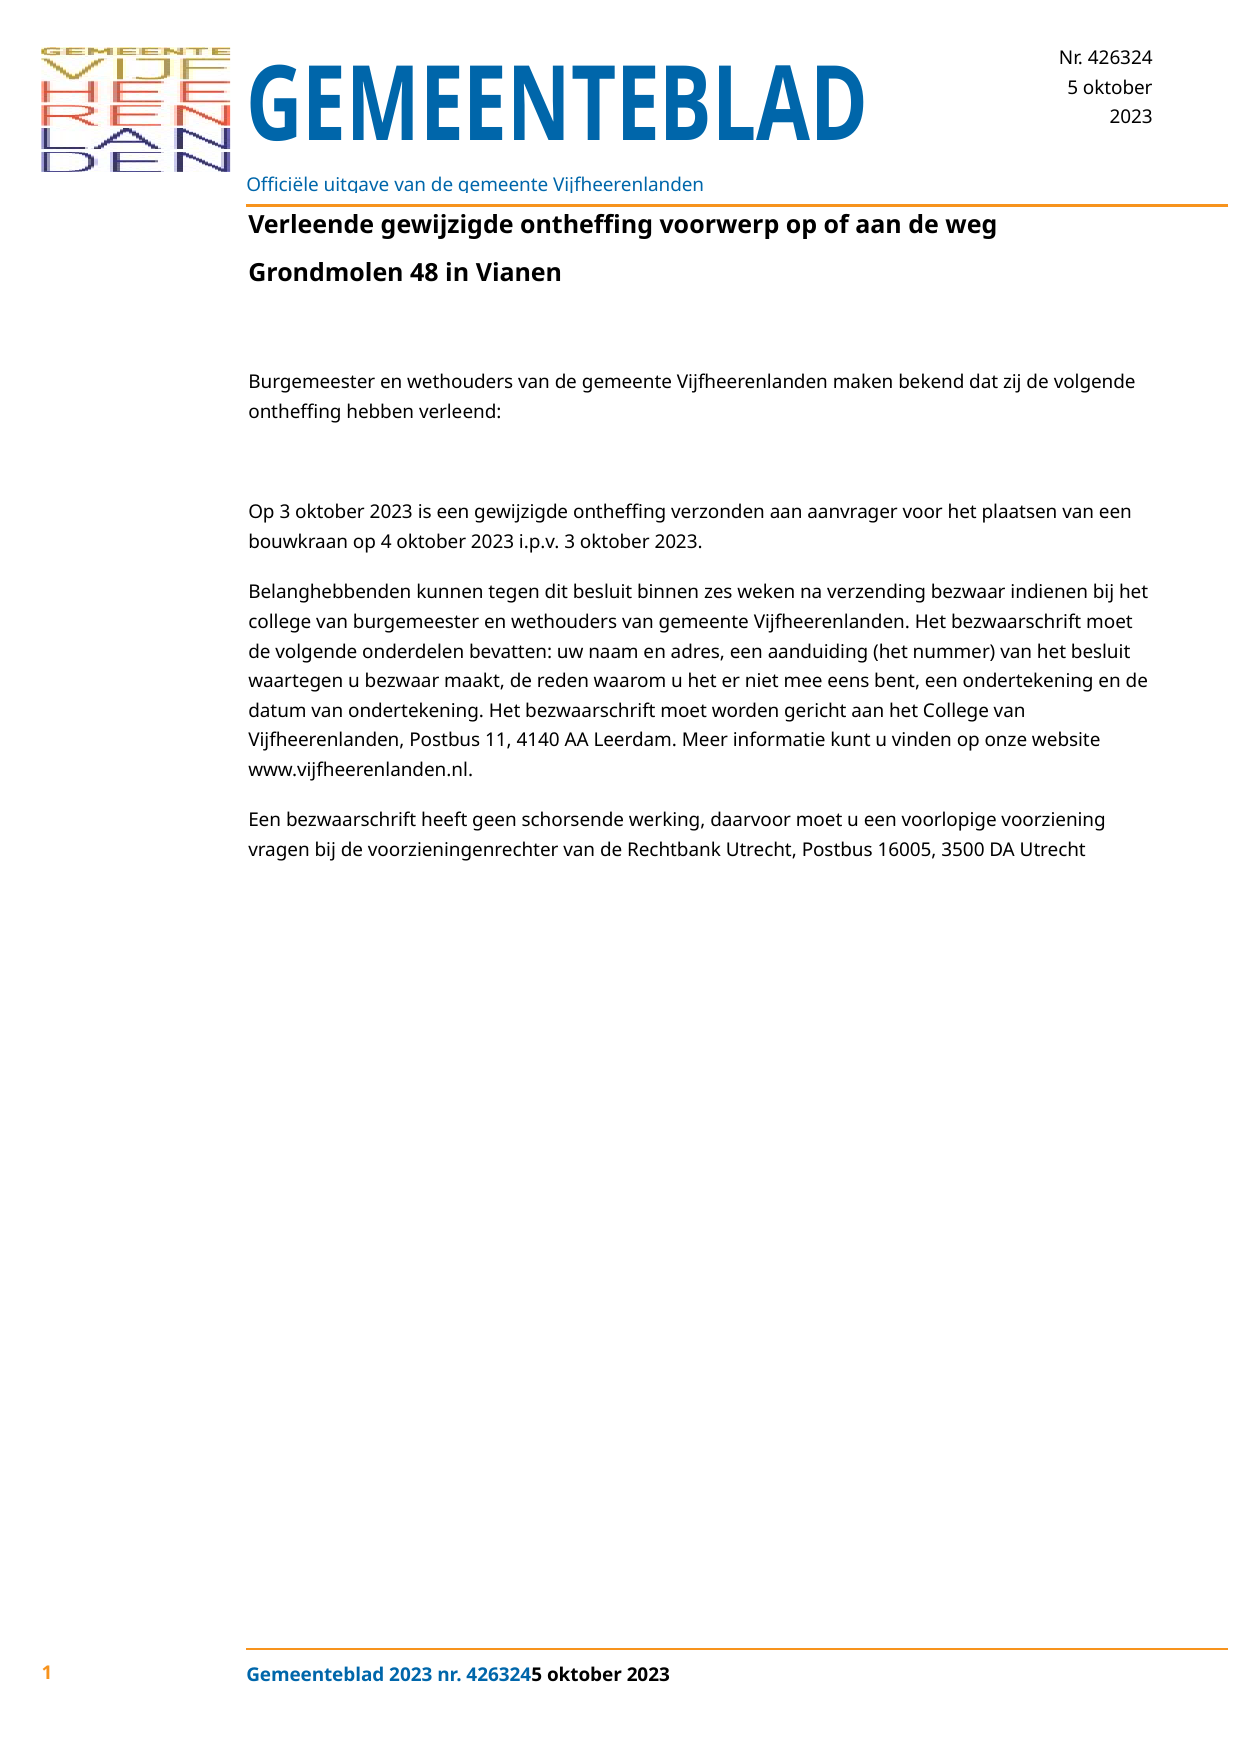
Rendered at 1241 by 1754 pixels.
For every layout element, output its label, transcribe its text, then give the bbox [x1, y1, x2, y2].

text Een bezwaarschrift heeft geen schorsende werking, daarvoor moet u een voorlopige voorziening vragen bij de voorzieningenrechter van de Rechtbank Utrecht, Postbus 16005, 3500 DA Utrecht [248, 807, 1152, 862]
picture [41, 47, 231, 172]
text Op 3 oktober 2023 is een gewijzigde ontheffing verzonden aan aanvrager voor het plaatsen van een bouwkraan op 4 oktober 2023 i.p.v. 3 oktober 2023. [248, 499, 1152, 554]
text Belanghebbenden kunnen tegen dit besluit binnen zes weken na verzending bezwaar indienen bij het college van burgemeester en wethouders van gemeente Vijfheerenlanden. Het bezwaarschrift moet de volgende onderdelen bevatten: uw naam en adres, een aanduiding (het nummer) van het besluit waartegen u bezwaar maakt, de reden waarom u het er niet mee eens bent, een ondertekening en de datum van ondertekening. Het bezwaarschrift moet worden gericht aan het College van Vijfheerenlanden, Postbus 11, 4140 AA Leerdam. Meer informatie kunt u vinden op onze website www.vijfheerenlanden.nl. [248, 579, 1152, 782]
text Burgemeester en wethouders van de gemeente Vijfheerenlanden maken bekend dat zij de volgende ontheffing hebben verleend: [248, 368, 1152, 424]
text Verleende gewijzigde ontheffing voorwerp op of aan de weg Grondmolen 48 in Vianen [248, 207, 1152, 288]
